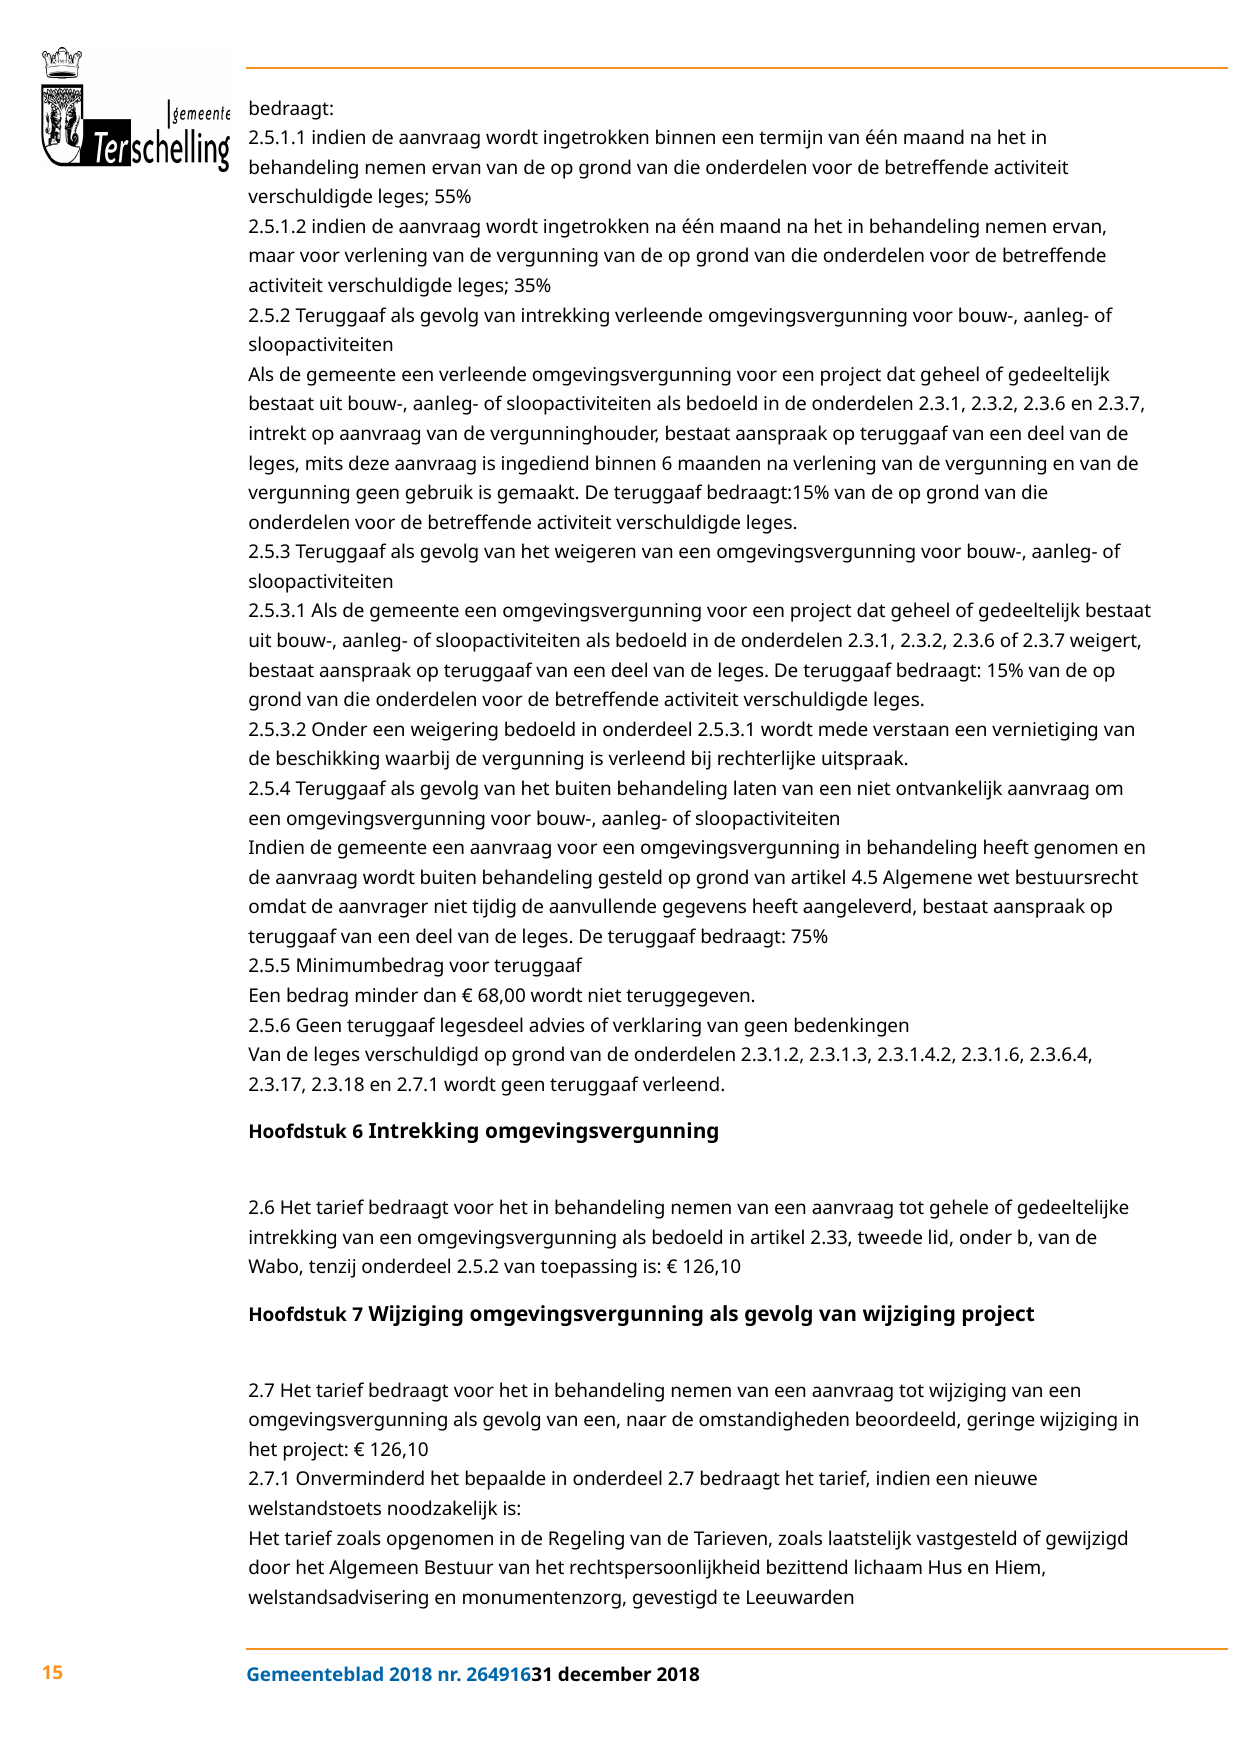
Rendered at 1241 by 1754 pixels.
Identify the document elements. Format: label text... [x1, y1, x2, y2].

text bedraagt: [248, 95, 1152, 121]
text 2.5.2 Teruggaaf als gevolg van intrekking verleende omgevingsvergunning voor bouw-, aanleg- of sloopactiviteiten [248, 302, 1152, 357]
picture [41, 47, 231, 172]
text 2.7 Het tarief bedraagt voor het in behandeling nemen van een aanvraag tot wijziging van een omgevingsvergunning als gevolg van een, naar de omstandigheden beoordeeld, geringe wijziging in het project: € 126,10 [248, 1377, 1152, 1462]
text Als de gemeente een verleende omgevingsvergunning voor een project dat geheel of gedeeltelijk bestaat uit bouw-, aanleg- of sloopactiviteiten als bedoeld in de onderdelen 2.3.1, 2.3.2, 2.3.6 en 2.3.7, intrekt op aanvraag van de vergunninghouder, bestaat aanspraak op teruggaaf van een deel van de leges, mits deze aanvraag is ingediend binnen 6 maanden na verlening van de vergunning en van de vergunning geen gebruik is gemaakt. De teruggaaf bedraagt:15% van de op grond van die onderdelen voor de betreffende activiteit verschuldigde leges. [248, 361, 1152, 535]
text 2.5.4 Teruggaaf als gevolg van het buiten behandeling laten van een niet ontvankelijk aanvraag om een omgevingsvergunning voor bouw-, aanleg- of sloopactiviteiten [248, 775, 1152, 831]
text 2.6 Het tarief bedraagt voor het in behandeling nemen van een aanvraag tot gehele of gedeeltelijke intrekking van een omgevingsvergunning als bedoeld in artikel 2.33, tweede lid, onder b, van de Wabo, tenzij onderdeel 2.5.2 van toepassing is: € 126,10 [248, 1194, 1152, 1279]
text Van de leges verschuldigd op grond van de onderdelen 2.3.1.2, 2.3.1.3, 2.3.1.4.2, 2.3.1.6, 2.3.6.4, 2.3.17, 2.3.18 en 2.7.1 wordt geen teruggaaf verleend. [248, 1041, 1152, 1097]
text Hoofdstuk 6 Intrekking omgevingsvergunning [248, 1117, 1152, 1145]
text 2.5.5 Minimumbedrag voor teruggaaf [248, 953, 1152, 978]
text Indien de gemeente een aanvraag voor een omgevingsvergunning in behandeling heeft genomen en de aanvraag wordt buiten behandeling gesteld op grond van artikel 4.5 Algemene wet bestuursrecht omdat de aanvrager niet tijdig de aanvullende gegevens heeft aangeleverd, bestaat aanspraak op teruggaaf van een deel van de leges. De teruggaaf bedraagt: 75% [248, 834, 1152, 949]
text 2.5.3.2 Onder een weigering bedoeld in onderdeel 2.5.3.1 wordt mede verstaan een vernietiging van de beschikking waarbij de vergunning is verleend bij rechterlijke uitspraak. [248, 716, 1152, 771]
text 2.5.3 Teruggaaf als gevolg van het weigeren van een omgevingsvergunning voor bouw-, aanleg- of sloopactiviteiten [248, 538, 1152, 594]
text 2.5.6 Geen teruggaaf legesdeel advies of verklaring van geen bedenkingen [248, 1012, 1152, 1038]
text Het tarief zoals opgenomen in de Regeling van de Tarieven, zoals laatstelijk vastgesteld of gewijzigd door het Algemeen Bestuur van het rechtspersoonlijkheid bezittend lichaam Hus en Hiem, welstandsadvisering en monumentenzorg, gevestigd te Leeuwarden [248, 1525, 1152, 1610]
text 2.5.1.2 indien de aanvraag wordt ingetrokken na één maand na het in behandeling nemen ervan, maar voor verlening van de vergunning van de op grond van die onderdelen voor de betreffende activiteit verschuldigde leges; 35% [248, 213, 1152, 298]
text 2.5.3.1 Als de gemeente een omgevingsvergunning voor een project dat geheel of gedeeltelijk bestaat uit bouw-, aanleg- of sloopactiviteiten als bedoeld in de onderdelen 2.3.1, 2.3.2, 2.3.6 of 2.3.7 weigert, bestaat aanspraak op teruggaaf van een deel van de leges. De teruggaaf bedraagt: 15% van de op grond van die onderdelen voor de betreffende activiteit verschuldigde leges. [248, 598, 1152, 712]
text Een bedrag minder dan € 68,00 wordt niet teruggegeven. [248, 982, 1152, 1008]
text 2.5.1.1 indien de aanvraag wordt ingetrokken binnen een termijn van één maand na het in behandeling nemen ervan van de op grond van die onderdelen voor de betreffende activiteit verschuldigde leges; 55% [248, 124, 1152, 209]
text Hoofdstuk 7 Wijziging omgevingsvergunning als gevolg van wijziging project [248, 1299, 1152, 1328]
text 2.7.1 Onverminderd het bepaalde in onderdeel 2.7 bedraagt het tarief, indien een nieuwe welstandstoets noodzakelijk is: [248, 1466, 1152, 1521]
